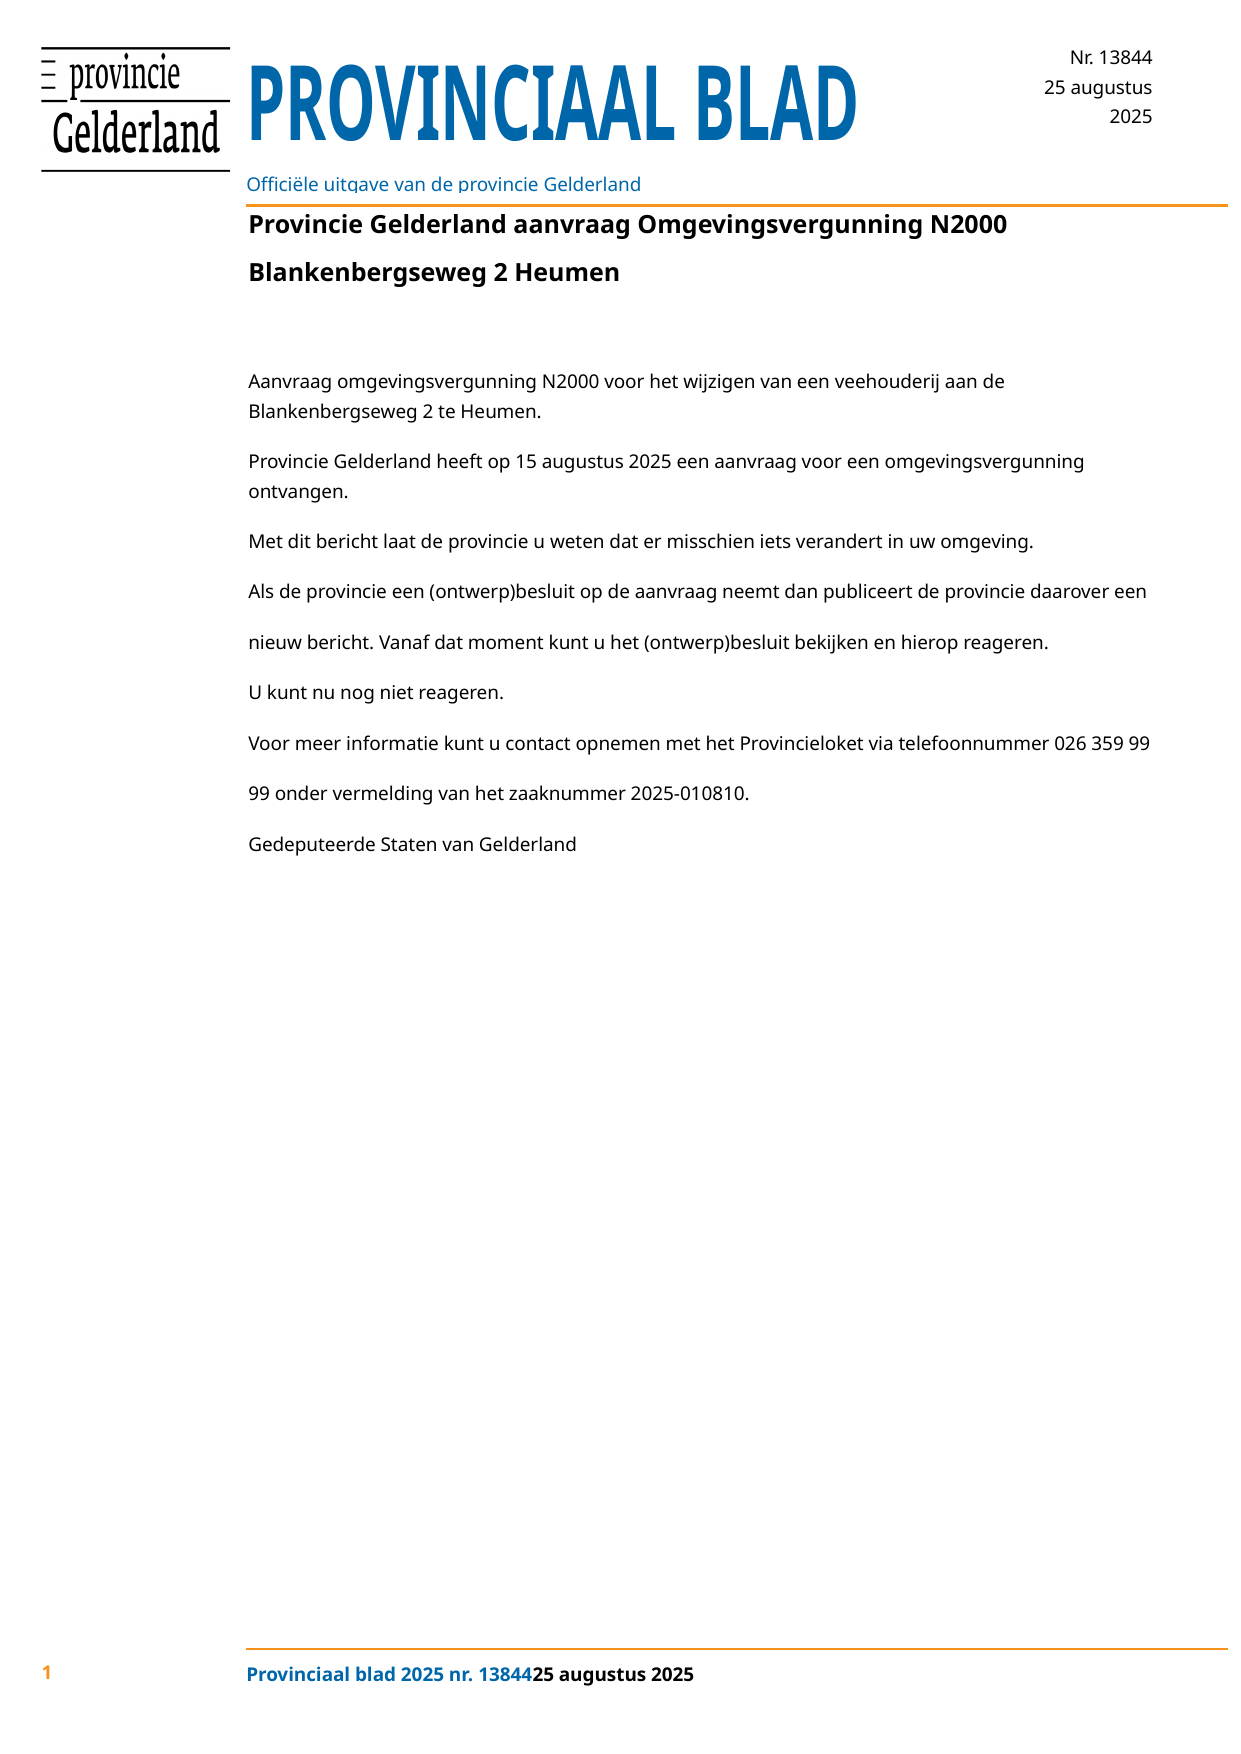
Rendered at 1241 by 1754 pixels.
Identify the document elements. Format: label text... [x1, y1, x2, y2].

text Voor meer informatie kunt u contact opnemen met het Provincieloket via telefoonnummer 026 359 99 [248, 730, 1152, 756]
text Met dit bericht laat de provincie u weten dat er misschien iets verandert in uw omgeving. [248, 528, 1152, 554]
text 99 onder vermelding van het zaaknummer 2025-010810. [248, 780, 1152, 806]
text Aanvraag omgevingsvergunning N2000 voor het wijzigen van een veehouderij aan de Blankenbergseweg 2 te Heumen. [248, 368, 1152, 424]
picture [41, 47, 231, 172]
text Gedeputeerde Staten van Gelderland [248, 831, 1152, 857]
text Provincie Gelderland heeft op 15 augustus 2025 een aanvraag voor een omgevingsvergunning ontvangen. [248, 448, 1152, 504]
text nieuw bericht. Vanaf dat moment kunt u het (ontwerp)besluit bekijken en hierop reageren. [248, 629, 1152, 655]
text Als de provincie een (ontwerp)besluit op de aanvraag neemt dan publiceert de provincie daarover een [248, 579, 1152, 604]
text Provincie Gelderland aanvraag Omgevingsvergunning N2000 Blankenbergseweg 2 Heumen [248, 207, 1152, 288]
text U kunt nu nog niet reageren. [248, 679, 1152, 705]
